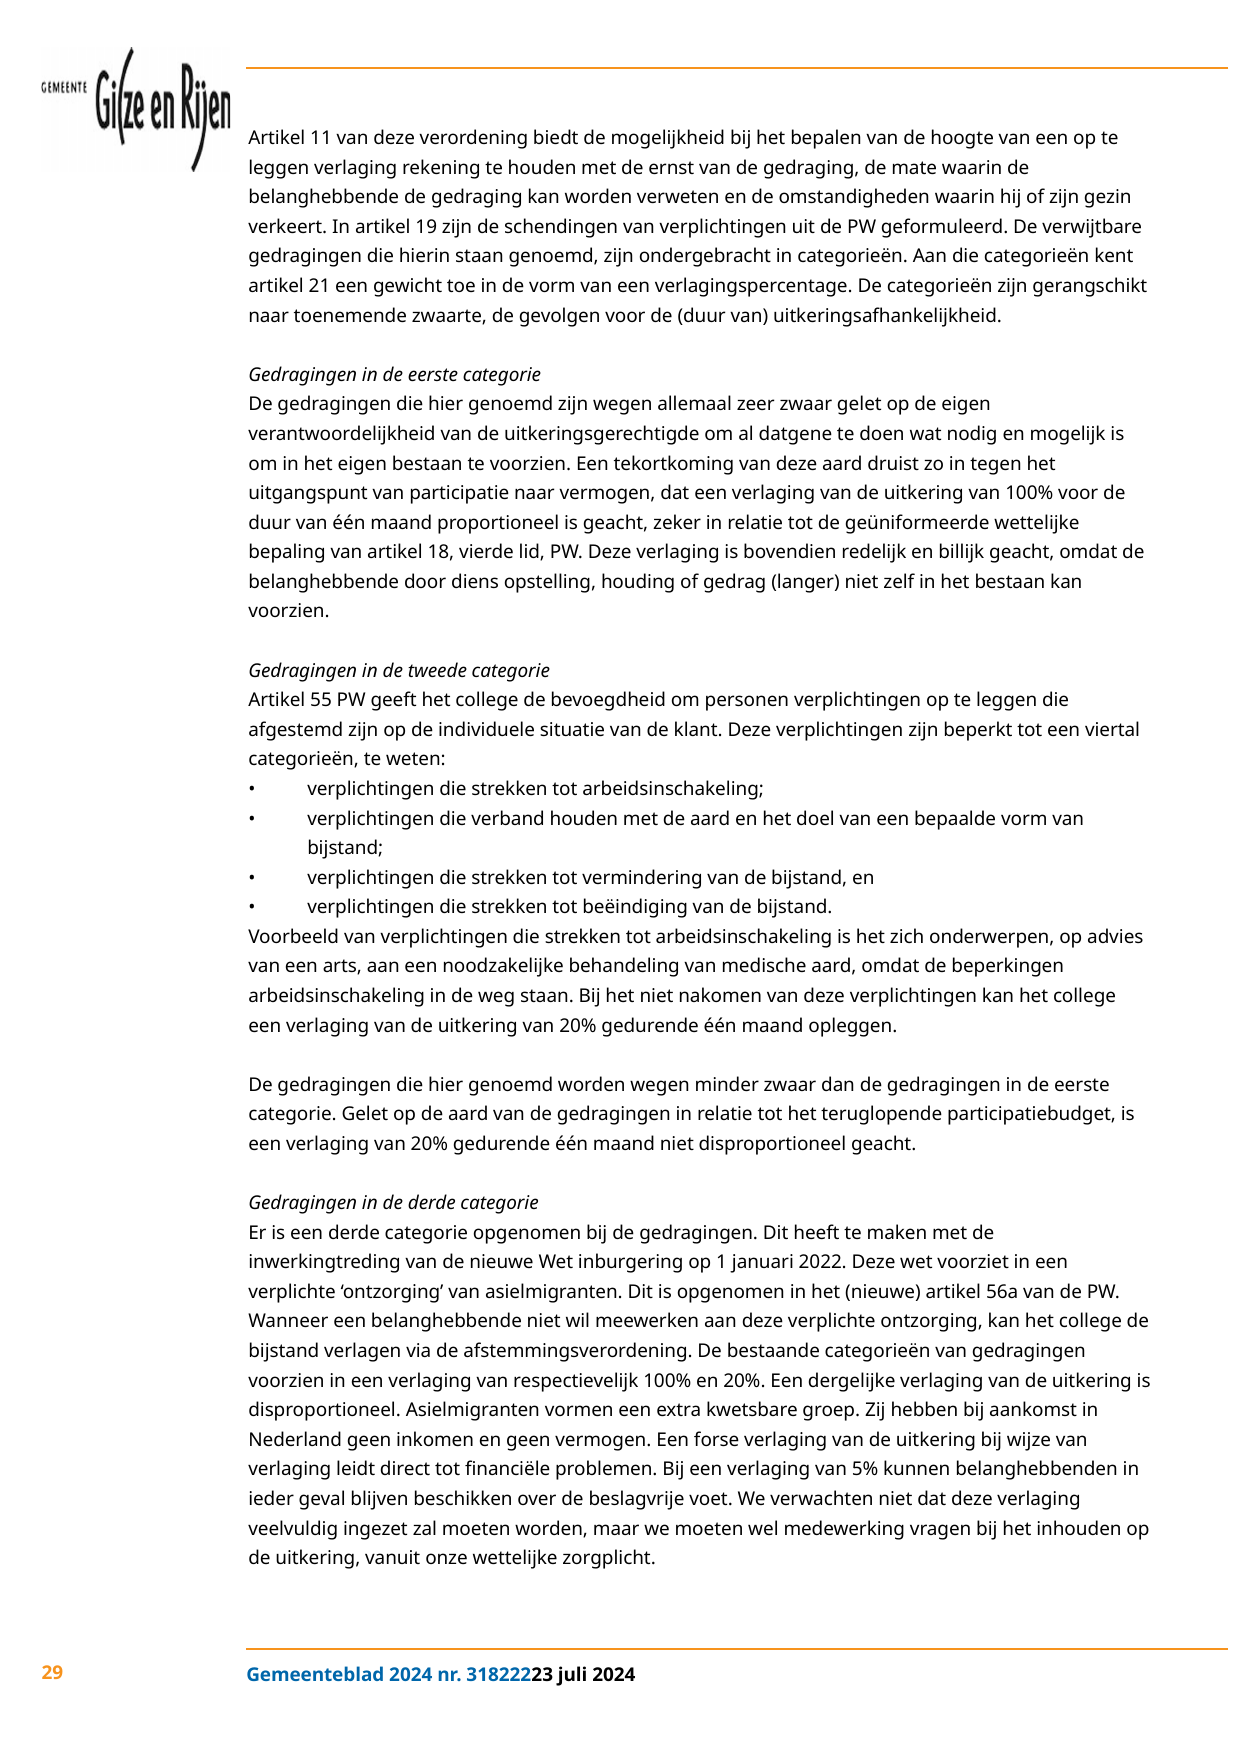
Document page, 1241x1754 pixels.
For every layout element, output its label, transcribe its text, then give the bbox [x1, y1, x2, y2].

text Er is een derde categorie opgenomen bij de gedragingen. Dit heeft te maken met de inwerkingtreding van de nieuwe Wet inburgering op 1 januari 2022. Deze wet voorziet in een verplichte ‘ontzorging’ van asielmigranten. Dit is opgenomen in het (nieuwe) artikel 56a van de PW. Wanneer een belanghebbende niet wil meewerken aan deze verplichte ontzorging, kan het college de bijstand verlagen via de afstemmingsverordening. De bestaande categorieën van gedragingen voorzien in een verlaging van respectievelijk 100% en 20%. Een dergelijke verlaging van de uitkering is disproportioneel. Asielmigranten vormen een extra kwetsbare groep. Zij hebben bij aankomst in Nederland geen inkomen en geen vermogen. Een forse verlaging van de uitkering bij wijze van verlaging leidt direct tot financiële problemen. Bij een verlaging van 5% kunnen belanghebbenden in ieder geval blijven beschikken over de beslagvrije voet. We verwachten niet dat deze verlaging veelvuldig ingezet zal moeten worden, maar we moeten wel medewerking vragen bij het inhouden op de uitkering, vanuit onze wettelijke zorgplicht. [248, 1219, 1152, 1570]
text Artikel 11 van deze verordening biedt de mogelijkheid bij het bepalen van de hoogte van een op te leggen verlaging rekening te houden met de ernst van de gedraging, de mate waarin de belanghebbende de gedraging kan worden verweten en de omstandigheden waarin hij of zijn gezin verkeert. In artikel 19 zijn de schendingen van verplichtingen uit de PW geformuleerd. De verwijtbare gedragingen die hierin staan genoemd, zijn ondergebracht in categorieën. Aan die categorieën kent artikel 21 een gewicht toe in de vorm van een verlagingspercentage. De categorieën zijn gerangschikt naar toenemende zwaarte, de gevolgen voor de (duur van) uitkeringsafhankelijkheid. [248, 124, 1152, 328]
text Gedragingen in de derde categorie [248, 1189, 1152, 1215]
text De gedragingen die hier genoemd zijn wegen allemaal zeer zwaar gelet op de eigen verantwoordelijkheid van de uitkeringsgerechtigde om al datgene te doen wat nodig en mogelijk is om in het eigen bestaan te voorzien. Een tekortkoming van deze aard druist zo in tegen het uitgangspunt van participatie naar vermogen, dat een verlaging van de uitkering van 100% voor de duur van één maand proportioneel is geacht, zeker in relatie tot de geüniformeerde wettelijke bepaling van artikel 18, vierde lid, PW. Deze verlaging is bovendien redelijk en billijk geacht, omdat de belanghebbende door diens opstelling, houding of gedrag (langer) niet zelf in het bestaan kan voorzien. [248, 391, 1152, 623]
text Artikel 55 PW geeft het college de bevoegdheid om personen verplichtingen op te leggen die afgestemd zijn op de individuele situatie van de klant. Deze verplichtingen zijn beperkt tot een viertal categorieën, te weten: [248, 686, 1152, 771]
text De gedragingen die hier genoemd worden wegen minder zwaar dan de gedragingen in de eerste categorie. Gelet op de aard van de gedragingen in relatie tot het teruglopende participatiebudget, is een verlaging van 20% gedurende één maand niet disproportioneel geacht. [248, 1071, 1152, 1156]
picture [41, 47, 231, 172]
list verplichtingen die verband houden met de aard en het doel van een bepaalde vorm van bijstand; [248, 805, 1152, 860]
text Gedragingen in de eerste categorie [248, 361, 1152, 387]
list verplichtingen die strekken tot arbeidsinschakeling; [248, 775, 1152, 801]
text Gedragingen in de tweede categorie [248, 657, 1152, 683]
list verplichtingen die strekken tot vermindering van de bijstand, en [248, 864, 1152, 890]
list verplichtingen die strekken tot beëindiging van de bijstand. [248, 893, 1152, 919]
text Voorbeeld van verplichtingen die strekken tot arbeidsinschakeling is het zich onderwerpen, op advies van een arts, aan een noodzakelijke behandeling van medische aard, omdat de beperkingen arbeidsinschakeling in de weg staan. Bij het niet nakomen van deze verplichtingen kan het college een verlaging van de uitkering van 20% gedurende één maand opleggen. [248, 923, 1152, 1038]
